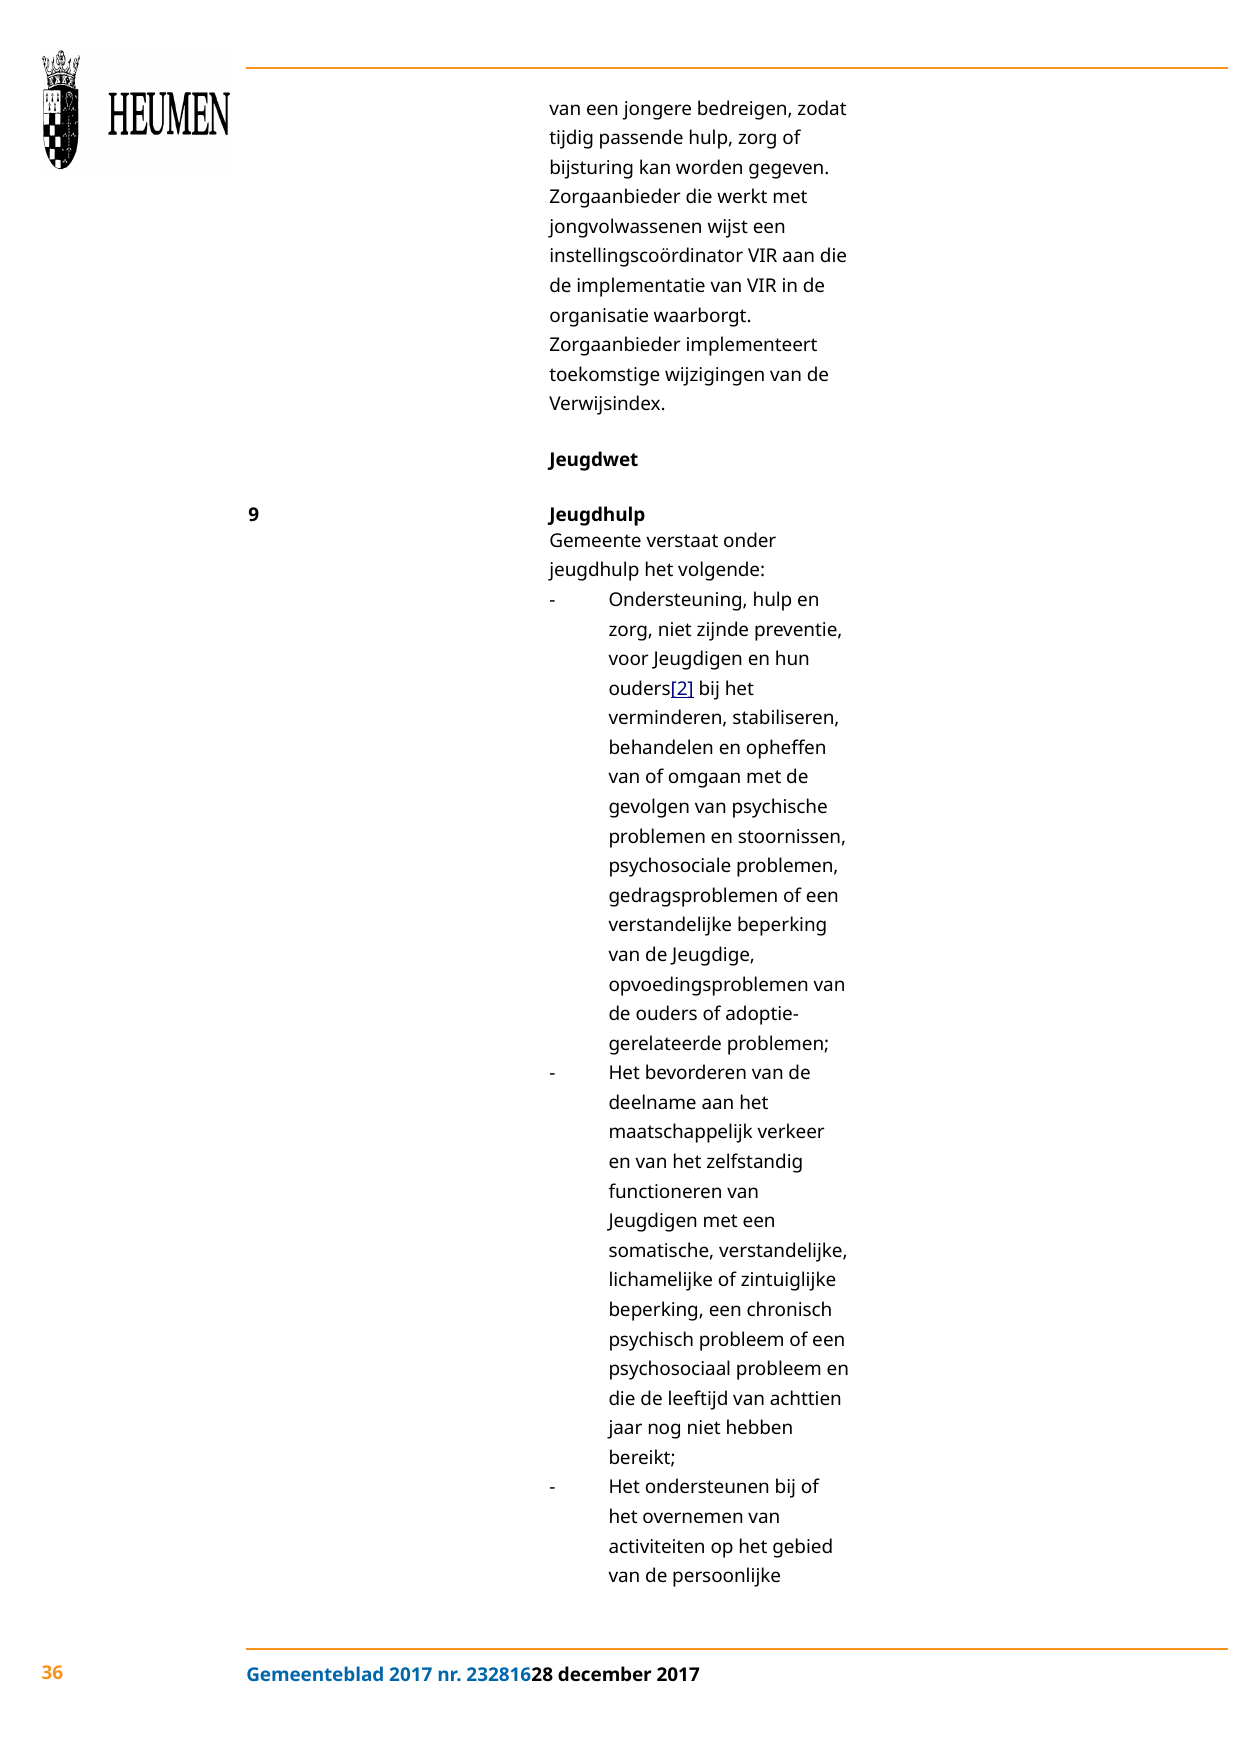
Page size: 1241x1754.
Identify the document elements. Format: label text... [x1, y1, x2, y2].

table_cell [248, 527, 549, 1588]
table_cell van een jongere bedreigen, zodat tijdig passende hulp, zorg of bijsturing kan worden gegeven. Zorgaanbieder die werkt met jongvolwassenen wijst een instellingscoördinator VIR aan die de implementatie van VIR in de organisatie waarborgt. Zorgaanbieder implementeert toekomstige wijzigingen van de Verwijsindex. [549, 95, 850, 446]
table_cell [248, 95, 549, 446]
table_cell Jeugdhulp [549, 501, 850, 527]
table_cell [850, 501, 1152, 527]
table_cell [850, 527, 1152, 1588]
table_cell 9 [248, 501, 549, 527]
table_cell Jeugdwet [549, 446, 850, 501]
table_cell [248, 446, 549, 501]
table_cell [850, 95, 1152, 446]
table_cell Gemeente verstaat onder jeugdhulp het volgende: Ondersteuning, hulp en zorg, niet zijnde preventie, voor Jeugdigen en hun ouders[2] bij het verminderen, stabiliseren, behandelen en opheffen van of omgaan met de gevolgen van psychische problemen en stoornissen, psychosociale problemen, gedragsproblemen of een verstandelijke beperking van de Jeugdige, opvoedingsproblemen van de ouders of adoptie-gerelateerde problemen; Het bevorderen van de deelname aan het maatschappelijk verkeer en van het zelfstandig functioneren van Jeugdigen met een somatische, verstandelijke, lichamelijke of zintuiglijke beperking, een chronisch psychisch probleem of een psychosociaal probleem en die de leeftijd van achttien jaar nog niet hebben bereikt; Het ondersteunen bij of het overnemen van activiteiten op het gebied van de persoonlijke [549, 527, 850, 1588]
picture [41, 47, 231, 172]
table_cell [850, 446, 1152, 501]
